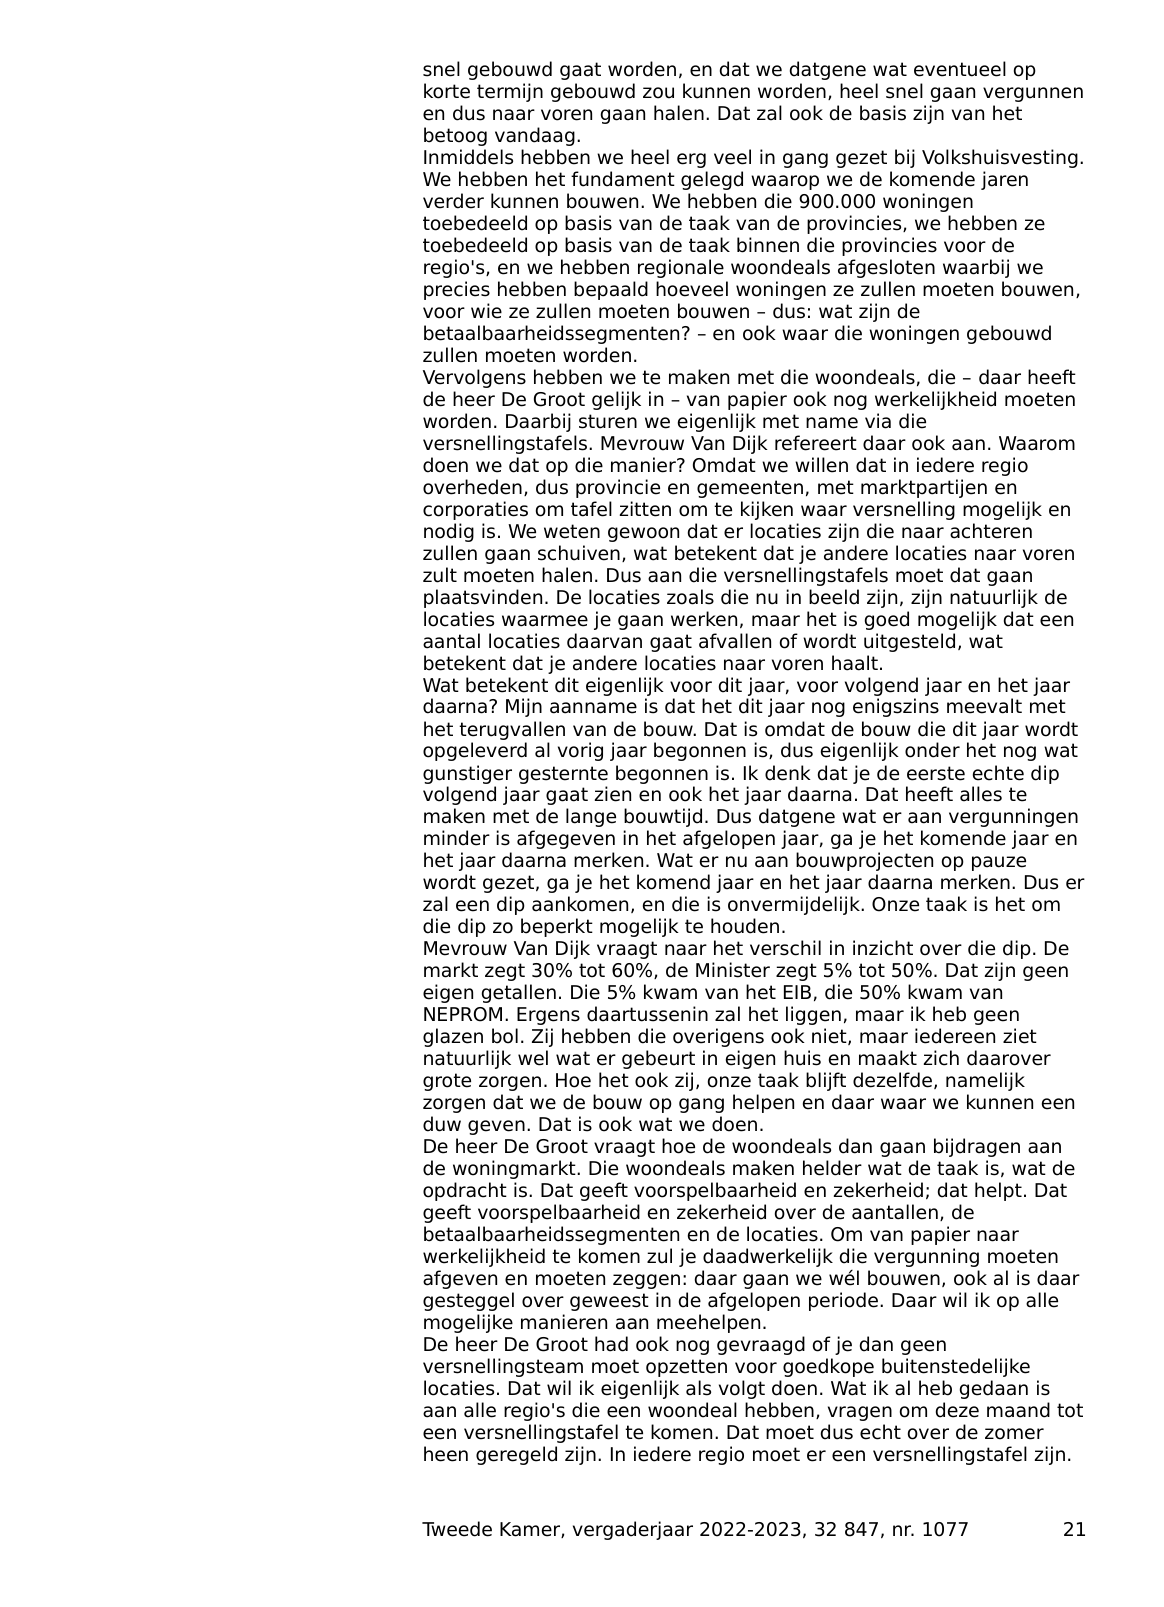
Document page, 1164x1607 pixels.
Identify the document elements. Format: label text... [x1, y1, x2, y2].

text De heer De Groot vraagt hoe de woondeals dan gaan bijdragen aan de woningmarkt. Die woondeals maken helder wat de taak is, wat de opdracht is. Dat geeft voorspelbaarheid en zekerheid; dat helpt. Dat geeft voorspelbaarheid en zekerheid over de aantallen, de betaalbaarheidssegmenten en de locaties. Om van papier naar werkelijkheid te komen zul je daadwerkelijk die vergunning moeten afgeven en moeten zeggen: daar gaan we wél bouwen, ook al is daar gesteggel over geweest in de afgelopen periode. Daar wil ik op alle mogelijke manieren aan meehelpen. [422, 1136, 1087, 1334]
text Vervolgens hebben we te maken met die woondeals, die – daar heeft de heer De Groot gelijk in – van papier ook nog werkelijkheid moeten worden. Daarbij sturen we eigenlijk met name via die versnellingstafels. Mevrouw Van Dijk refereert daar ook aan. Waarom doen we dat op die manier? Omdat we willen dat in iedere regio overheden, dus provincie en gemeenten, met marktpartijen en corporaties om tafel zitten om te kijken waar versnelling mogelijk en nodig is. We weten gewoon dat er locaties zijn die naar achteren zullen gaan schuiven, wat betekent dat je andere locaties naar voren zult moeten halen. Dus aan die versnellingstafels moet dat gaan plaatsvinden. De locaties zoals die nu in beeld zijn, zijn natuurlijk de locaties waarmee je gaan werken, maar het is goed mogelijk dat een aantal locaties daarvan gaat afvallen of wordt uitgesteld, wat betekent dat je andere locaties naar voren haalt. [422, 367, 1087, 674]
text Mevrouw Van Dijk vraagt naar het verschil in inzicht over die dip. De markt zegt 30% tot 60%, de Minister zegt 5% tot 50%. Dat zijn geen eigen getallen. Die 5% kwam van het EIB, die 50% kwam van NEPROM. Ergens daartussenin zal het liggen, maar ik heb geen glazen bol. Zij hebben die overigens ook niet, maar iedereen ziet natuurlijk wel wat er gebeurt in eigen huis en maakt zich daarover grote zorgen. Hoe het ook zij, onze taak blijft dezelfde, namelijk zorgen dat we de bouw op gang helpen en daar waar we kunnen een duw geven. Dat is ook wat we doen. [422, 938, 1087, 1136]
text Inmiddels hebben we heel erg veel in gang gezet bij Volkshuisvesting. We hebben het fundament gelegd waarop we de komende jaren verder kunnen bouwen. We hebben die 900.000 woningen toebedeeld op basis van de taak van de provincies, we hebben ze toebedeeld op basis van de taak binnen die provincies voor de regio's, en we hebben regionale woondeals afgesloten waarbij we precies hebben bepaald hoeveel woningen ze zullen moeten bouwen, voor wie ze zullen moeten bouwen – dus: wat zijn de betaalbaarheidssegmenten? – en ook waar die woningen gebouwd zullen moeten worden. [422, 147, 1087, 367]
text De heer De Groot had ook nog gevraagd of je dan geen versnellingsteam moet opzetten voor goedkope buitenstedelijke locaties. Dat wil ik eigenlijk als volgt doen. Wat ik al heb gedaan is aan alle regio's die een woondeal hebben, vragen om deze maand tot een versnellingstafel te komen. Dat moet dus echt over de zomer heen geregeld zijn. In iedere regio moet er een versnellingstafel zijn. [422, 1334, 1087, 1466]
text snel gebouwd gaat worden, en dat we datgene wat eventueel op korte termijn gebouwd zou kunnen worden, heel snel gaan vergunnen en dus naar voren gaan halen. Dat zal ook de basis zijn van het betoog vandaag. [422, 59, 1087, 147]
text Wat betekent dit eigenlijk voor dit jaar, voor volgend jaar en het jaar daarna? Mijn aanname is dat het dit jaar nog enigszins meevalt met het terugvallen van de bouw. Dat is omdat de bouw die dit jaar wordt opgeleverd al vorig jaar begonnen is, dus eigenlijk onder het nog wat gunstiger gesternte begonnen is. Ik denk dat je de eerste echte dip volgend jaar gaat zien en ook het jaar daarna. Dat heeft alles te maken met de lange bouwtijd. Dus datgene wat er aan vergunningen minder is afgegeven in het afgelopen jaar, ga je het komende jaar en het jaar daarna merken. Wat er nu aan bouwprojecten op pauze wordt gezet, ga je het komend jaar en het jaar daarna merken. Dus er zal een dip aankomen, en die is onvermijdelijk. Onze taak is het om die dip zo beperkt mogelijk te houden. [422, 674, 1087, 938]
